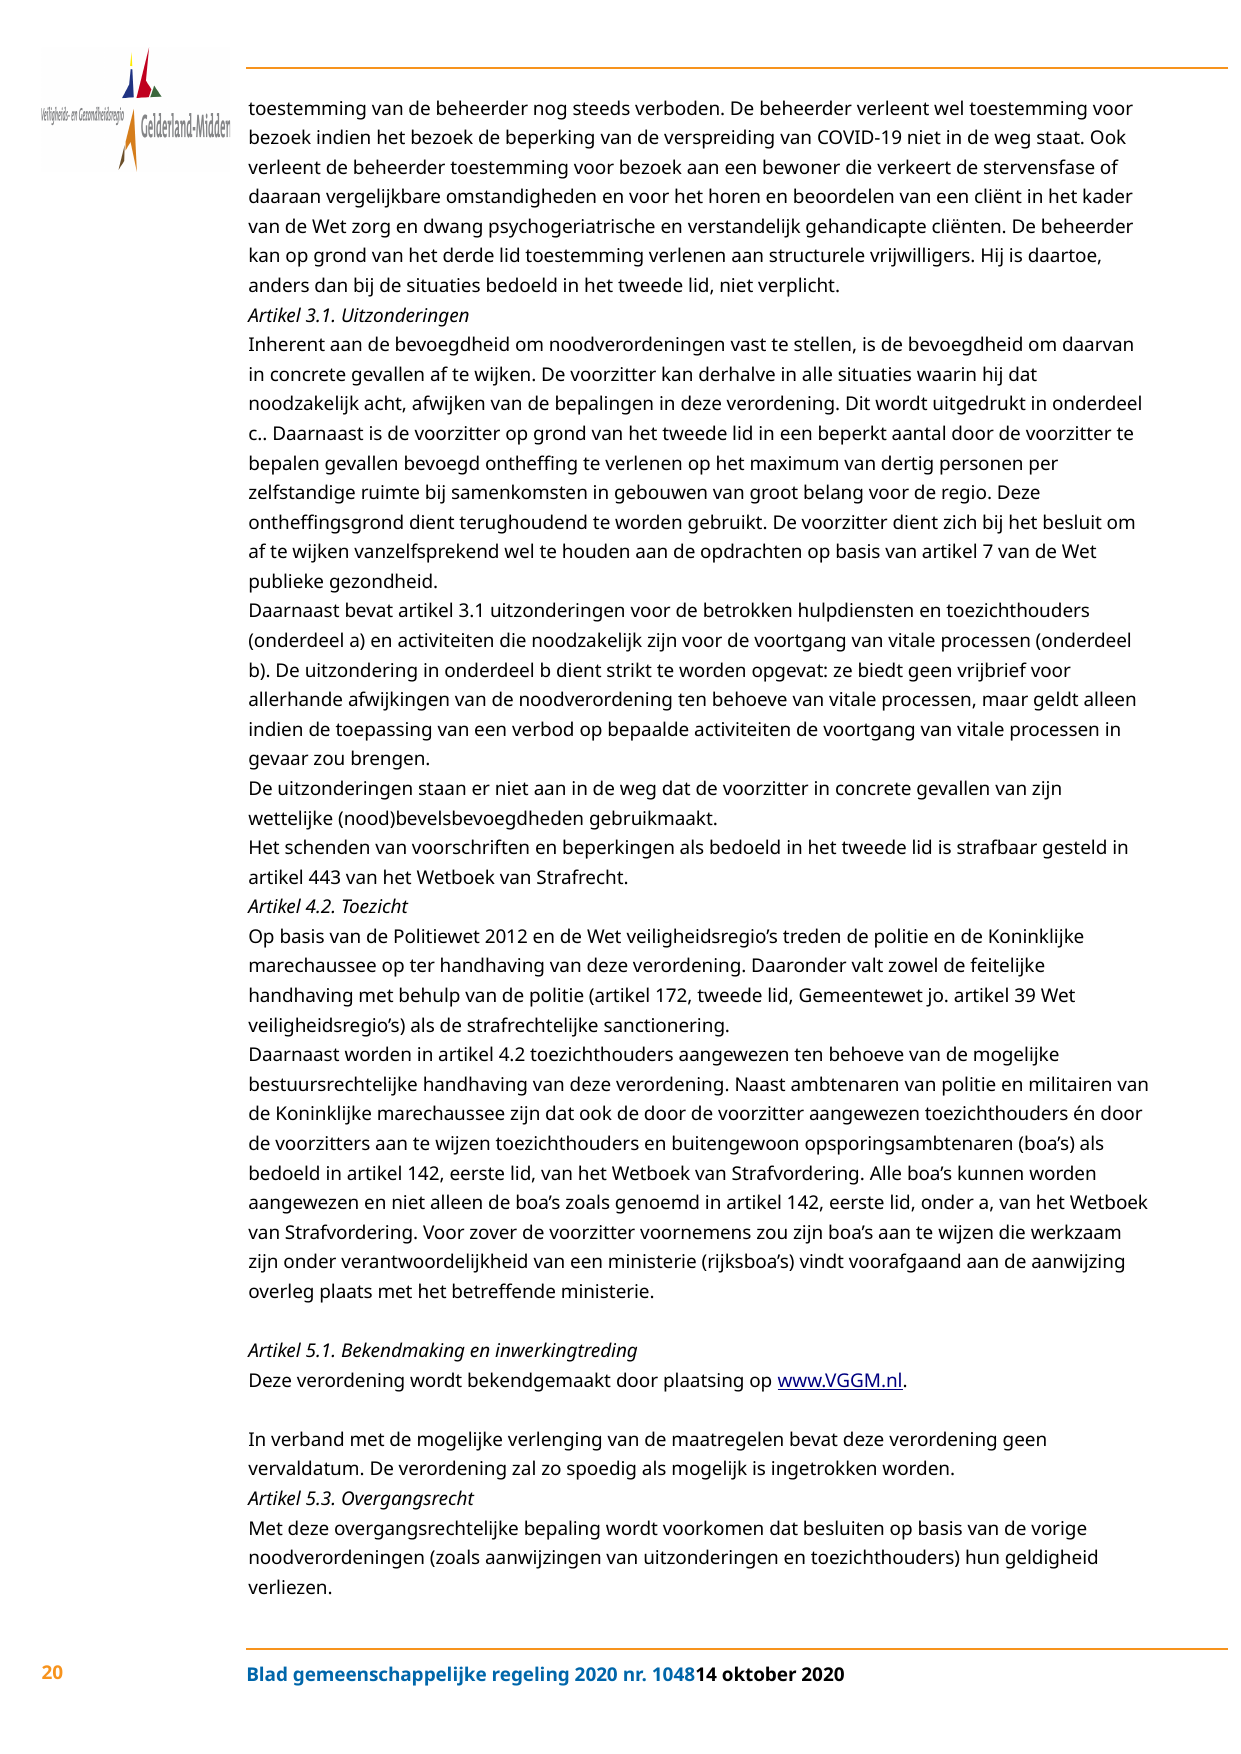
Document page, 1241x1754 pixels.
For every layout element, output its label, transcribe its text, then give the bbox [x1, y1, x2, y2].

picture [41, 47, 231, 172]
text Artikel 3.1. Uitzonderingen [248, 302, 1152, 328]
text Artikel 4.2. Toezicht [248, 893, 1152, 919]
text De uitzonderingen staan er niet aan in de weg dat de voorzitter in concrete gevallen van zijn wettelijke (nood)bevelsbevoegdheden gebruikmaakt. [248, 775, 1152, 831]
text Op basis van de Politiewet 2012 en de Wet veiligheidsregio’s treden de politie en de Koninklijke marechaussee op ter handhaving van deze verordening. Daaronder valt zowel de feitelijke handhaving met behulp van de politie (artikel 172, tweede lid, Gemeentewet jo. artikel 39 Wet veiligheidsregio’s) als de strafrechtelijke sanctionering. [248, 923, 1152, 1038]
text In verband met de mogelijke verlenging van de maatregelen bevat deze verordening geen vervaldatum. De verordening zal zo spoedig als mogelijk is ingetrokken worden. [248, 1426, 1152, 1481]
text toestemming van de beheerder nog steeds verboden. De beheerder verleent wel toestemming voor bezoek indien het bezoek de beperking van de verspreiding van COVID-19 niet in de weg staat. Ook verleent de beheerder toestemming voor bezoek aan een bewoner die verkeert de stervensfase of daaraan vergelijkbare omstandigheden en voor het horen en beoordelen van een cliënt in het kader van de Wet zorg en dwang psychogeriatrische en verstandelijk gehandicapte cliënten. De beheerder kan op grond van het derde lid toestemming verlenen aan structurele vrijwilligers. Hij is daartoe, anders dan bij de situaties bedoeld in het tweede lid, niet verplicht. [248, 95, 1152, 298]
text Daarnaast worden in artikel 4.2 toezichthouders aangewezen ten behoeve van de mogelijke bestuursrechtelijke handhaving van deze verordening. Naast ambtenaren van politie en militairen van de Koninklijke marechaussee zijn dat ook de door de voorzitter aangewezen toezichthouders én door de voorzitters aan te wijzen toezichthouders en buitengewoon opsporingsambtenaren (boa’s) als [248, 1041, 1152, 1156]
text Artikel 5.3. Overgangsrecht [248, 1485, 1152, 1511]
text Daarnaast bevat artikel 3.1 uitzonderingen voor de betrokken hulpdiensten en toezichthouders (onderdeel a) en activiteiten die noodzakelijk zijn voor de voortgang van vitale processen (onderdeel b). De uitzondering in onderdeel b dient strikt te worden opgevat: ze biedt geen vrijbrief voor allerhande afwijkingen van de noodverordening ten behoeve van vitale processen, maar geldt alleen indien de toepassing van een verbod op bepaalde activiteiten de voortgang van vitale processen in gevaar zou brengen. [248, 598, 1152, 771]
text Het schenden van voorschriften en beperkingen als bedoeld in het tweede lid is strafbaar gesteld in artikel 443 van het Wetboek van Strafrecht. [248, 834, 1152, 890]
text Inherent aan de bevoegdheid om noodverordeningen vast te stellen, is de bevoegdheid om daarvan in concrete gevallen af te wijken. De voorzitter kan derhalve in alle situaties waarin hij dat noodzakelijk acht, afwijken van de bepalingen in deze verordening. Dit wordt uitgedrukt in onderdeel c.. Daarnaast is de voorzitter op grond van het tweede lid in een beperkt aantal door de voorzitter te bepalen gevallen bevoegd ontheffing te verlenen op het maximum van dertig personen per zelfstandige ruimte bij samenkomsten in gebouwen van groot belang voor de regio. Deze ontheffingsgrond dient terughoudend te worden gebruikt. De voorzitter dient zich bij het besluit om af te wijken vanzelfsprekend wel te houden aan de opdrachten op basis van artikel 7 van de Wet publieke gezondheid. [248, 331, 1152, 594]
text Met deze overgangsrechtelijke bepaling wordt voorkomen dat besluiten op basis van de vorige noodverordeningen (zoals aanwijzingen van uitzonderingen en toezichthouders) hun geldigheid verliezen. [248, 1515, 1152, 1600]
text Deze verordening wordt bekendgemaakt door plaatsing op www.VGGM.nl. [248, 1367, 1152, 1393]
text bedoeld in artikel 142, eerste lid, van het Wetboek van Strafvordering. Alle boa’s kunnen worden aangewezen en niet alleen de boa’s zoals genoemd in artikel 142, eerste lid, onder a, van het Wetboek van Strafvordering. Voor zover de voorzitter voornemens zou zijn boa’s aan te wijzen die werkzaam zijn onder verantwoordelijkheid van een ministerie (rijksboa’s) vindt voorafgaand aan de aanwijzing overleg plaats met het betreffende ministerie. [248, 1160, 1152, 1304]
text Artikel 5.1. Bekendmaking en inwerkingtreding [248, 1337, 1152, 1363]
